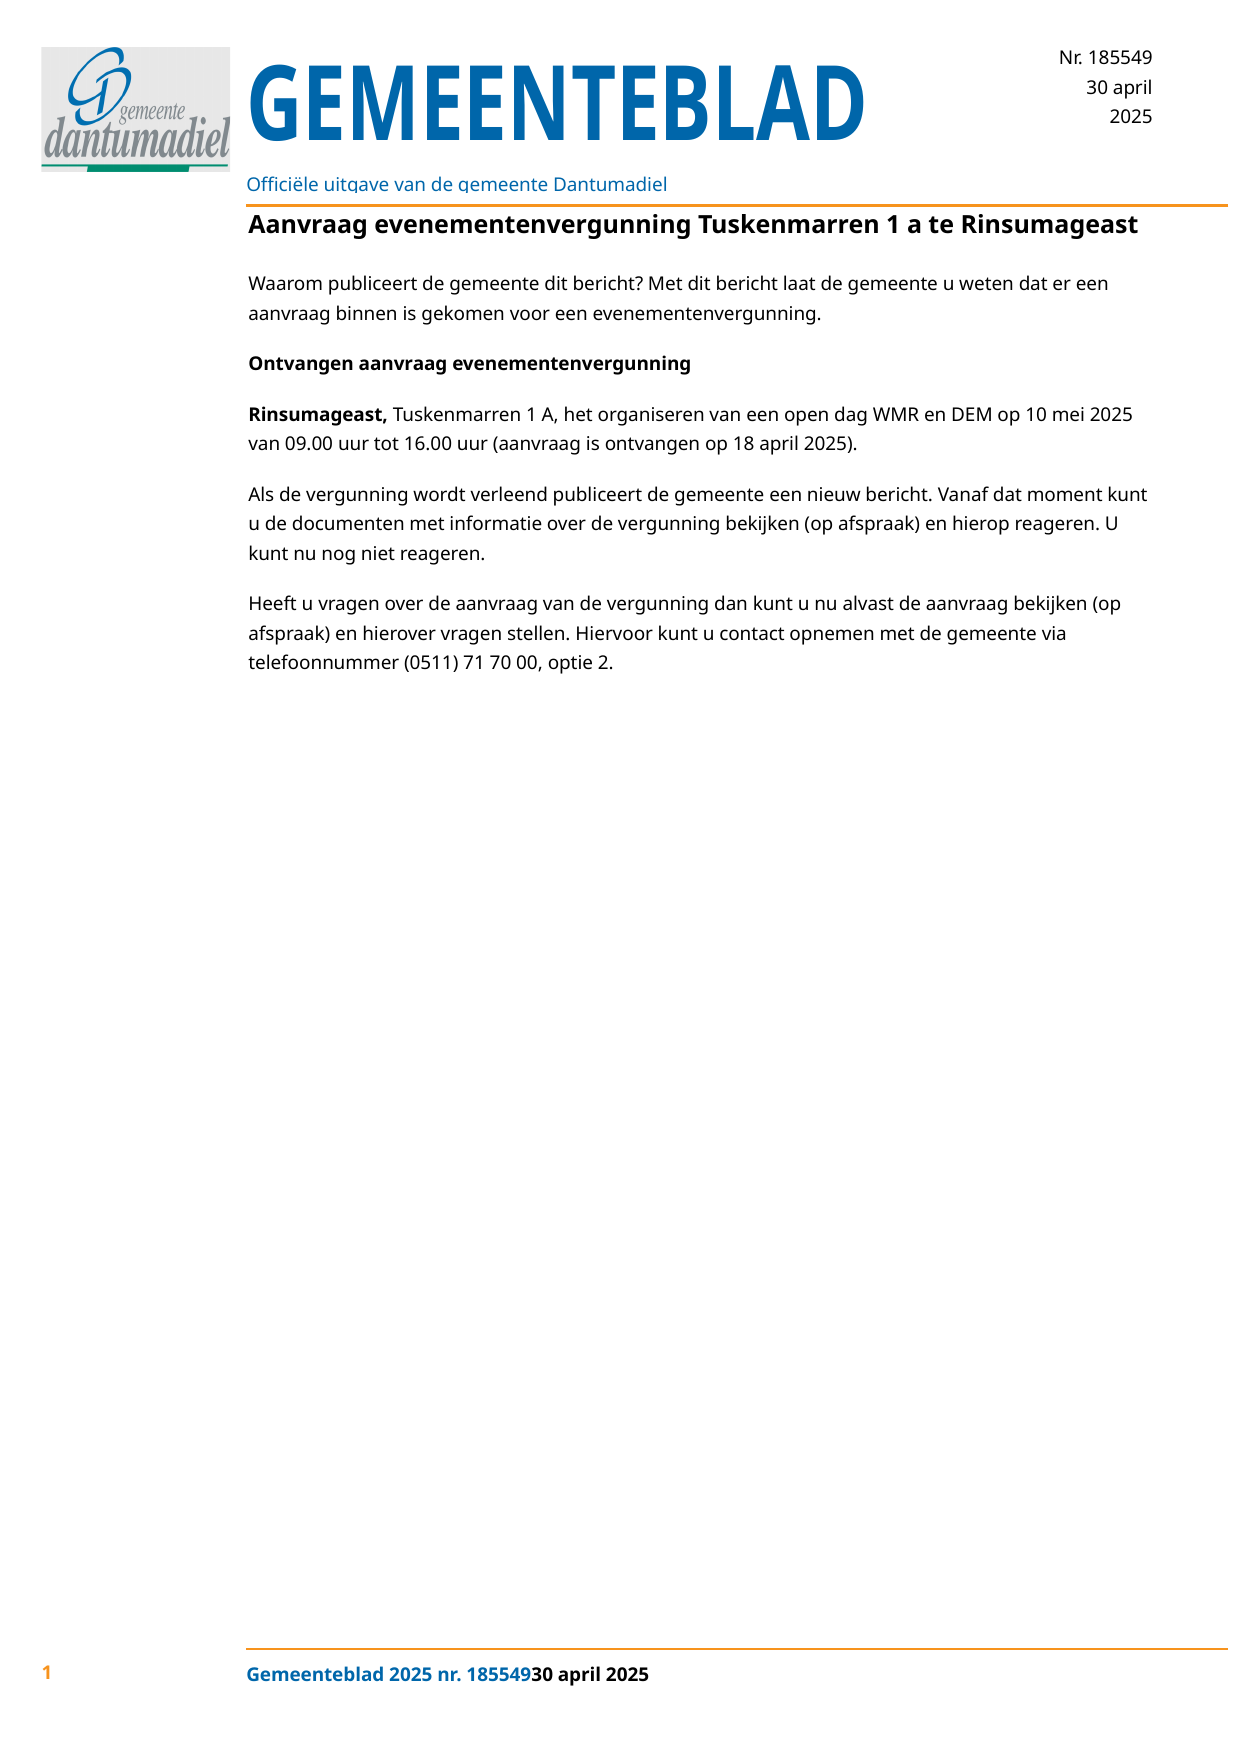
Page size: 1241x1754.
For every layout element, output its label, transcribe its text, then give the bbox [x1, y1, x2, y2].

text Rinsumageast, Tuskenmarren 1 A, het organiseren van een open dag WMR en DEM op 10 mei 2025 van 09.00 uur tot 16.00 uur (aanvraag is ontvangen op 18 april 2025). [248, 401, 1152, 456]
text Waarom publiceert de gemeente dit bericht? Met dit bericht laat de gemeente u weten dat er een aanvraag binnen is gekomen voor een evenementenvergunning. [248, 270, 1152, 326]
text Heeft u vragen over de aanvraag van de vergunning dan kunt u nu alvast de aanvraag bekijken (op afspraak) en hierover vragen stellen. Hiervoor kunt u contact opnemen met de gemeente via telefoonnummer (0511) 71 70 00, optie 2. [248, 590, 1152, 675]
text Ontvangen aanvraag evenementenvergunning [248, 350, 1152, 376]
picture [41, 47, 231, 172]
text Als de vergunning wordt verleend publiceert de gemeente een nieuw bericht. Vanaf dat moment kunt u de documenten met informatie over de vergunning bekijken (op afspraak) en hierop reageren. U kunt nu nog niet reageren. [248, 481, 1152, 566]
text Aanvraag evenementenvergunning Tuskenmarren 1 a te Rinsumageast [248, 207, 1152, 241]
